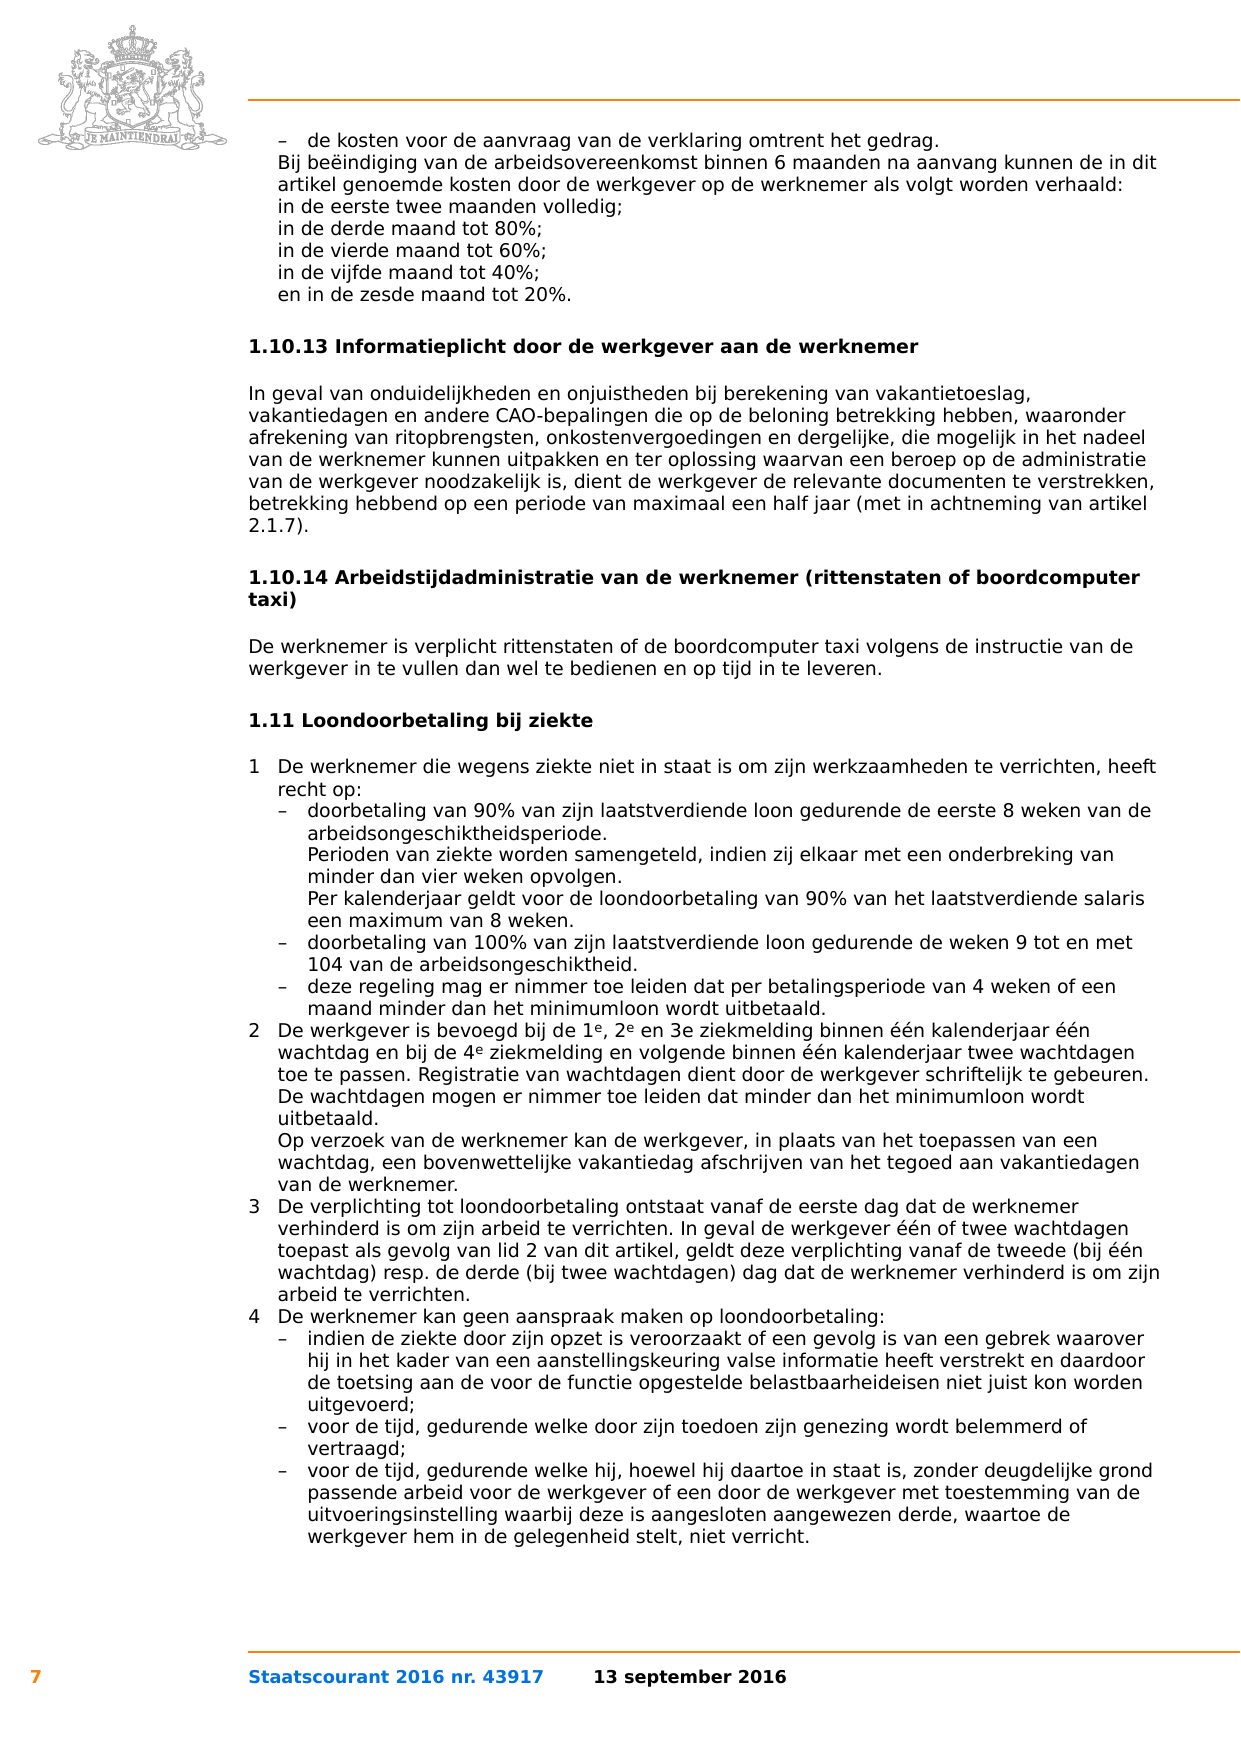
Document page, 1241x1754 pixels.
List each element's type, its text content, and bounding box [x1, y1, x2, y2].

text Op verzoek van de werknemer kan de werkgever, in plaats van het toepassen van een wachtdag, een bovenwettelijke vakantiedag afschrijven van het tegoed aan vakantiedagen van de werknemer. [277, 1130, 1163, 1196]
text in de derde maand tot 80%; [277, 218, 1163, 240]
text De wachtdagen mogen er nimmer toe leiden dat minder dan het minimumloon wordt uitbetaald. [277, 1086, 1163, 1130]
text In geval van onduidelijkheden en onjuistheden bij berekening van vakantietoeslag, vakantiedagen en andere CAO-bepalingen die op de beloning betrekking hebben, waaronder afrekening van ritopbrengsten, onkostenvergoedingen en dergelijke, die mogelijk in het nadeel van de werknemer kunnen uitpakken en ter oplossing waarvan een beroep op de administratie van de werkgever noodzakelijk is, dient de werkgever de relevante documenten te verstrekken, betrekking hebbend op een periode van maximaal een half jaar (met in achtneming van artikel 2.1.7). [248, 383, 1163, 537]
text Bij beëindiging van de arbeidsovereenkomst binnen 6 maanden na aanvang kunnen de in dit artikel genoemde kosten door de werkgever op de werknemer als volgt worden verhaald: [277, 152, 1163, 196]
text 2 De werkgever is bevoegd bij de 1e, 2e en 3e ziekmelding binnen één kalenderjaar één wachtdag en bij de 4e ziekmelding en volgende binnen één kalenderjaar twee wachtdagen toe te passen. Registratie van wachtdagen dient door de werkgever schriftelijk te gebeuren. [248, 1020, 1163, 1086]
subtitle 1.10.13 Informatieplicht door de werkgever aan de werknemer [248, 336, 1163, 358]
text – indien de ziekte door zijn opzet is veroorzaakt of een gevolg is van een gebrek waarover hij in het kader van een aanstellingskeuring valse informatie heeft verstrekt en daardoor de toetsing aan de voor de functie opgestelde belastbaarheideisen niet juist kon worden uitgevoerd; [278, 1328, 1163, 1416]
text Perioden van ziekte worden samengeteld, indien zij elkaar met een onderbreking van minder dan vier weken opvolgen. [307, 844, 1163, 888]
text – voor de tijd, gedurende welke hij, hoewel hij daartoe in staat is, zonder deugdelijke grond passende arbeid voor de werkgever of een door de werkgever met toestemming van de uitvoeringsinstelling waarbij deze is aangesloten aangewezen derde, waartoe de werkgever hem in de gelegenheid stelt, niet verricht. [278, 1460, 1163, 1548]
subtitle 1.11 Loondoorbetaling bij ziekte [248, 709, 1163, 731]
text – deze regeling mag er nimmer toe leiden dat per betalingsperiode van 4 weken of een maand minder dan het minimumloon wordt uitbetaald. [278, 976, 1163, 1020]
text De werknemer is verplicht rittenstaten of de boordcomputer taxi volgens de instructie van de werkgever in te vullen dan wel te bedienen en op tijd in te leveren. [248, 636, 1163, 679]
text – voor de tijd, gedurende welke door zijn toedoen zijn genezing wordt belemmerd of vertraagd; [278, 1416, 1163, 1460]
text 1 De werknemer die wegens ziekte niet in staat is om zijn werkzaamheden te verrichten, heeft recht op: [248, 756, 1163, 800]
text – doorbetaling van 90% van zijn laatstverdiende loon gedurende de eerste 8 weken van de arbeidsongeschiktheidsperiode. [278, 800, 1163, 844]
text in de vierde maand tot 60%; [277, 240, 1163, 262]
picture [38, 25, 227, 150]
text – de kosten voor de aanvraag van de verklaring omtrent het gedrag. [278, 130, 1163, 152]
text 4 De werknemer kan geen aanspraak maken op loondoorbetaling: [248, 1306, 1163, 1328]
text in de vijfde maand tot 40%; [277, 262, 1163, 284]
text 3 De verplichting tot loondoorbetaling ontstaat vanaf de eerste dag dat de werknemer verhinderd is om zijn arbeid te verrichten. In geval de werkgever één of twee wachtdagen toepast als gevolg van lid 2 van dit artikel, geldt deze verplichting vanaf de tweede (bij één wachtdag) resp. de derde (bij twee wachtdagen) dag dat de werknemer verhinderd is om zijn arbeid te verrichten. [248, 1196, 1163, 1306]
text en in de zesde maand tot 20%. [277, 284, 1163, 306]
text Per kalenderjaar geldt voor de loondoorbetaling van 90% van het laatstverdiende salaris een maximum van 8 weken. [307, 888, 1163, 932]
text in de eerste twee maanden volledig; [277, 196, 1163, 218]
subtitle 1.10.14 Arbeidstijdadministratie van de werknemer (rittenstaten of boordcomputer taxi) [248, 567, 1163, 611]
text – doorbetaling van 100% van zijn laatstverdiende loon gedurende de weken 9 tot en met 104 van de arbeidsongeschiktheid. [278, 932, 1163, 976]
